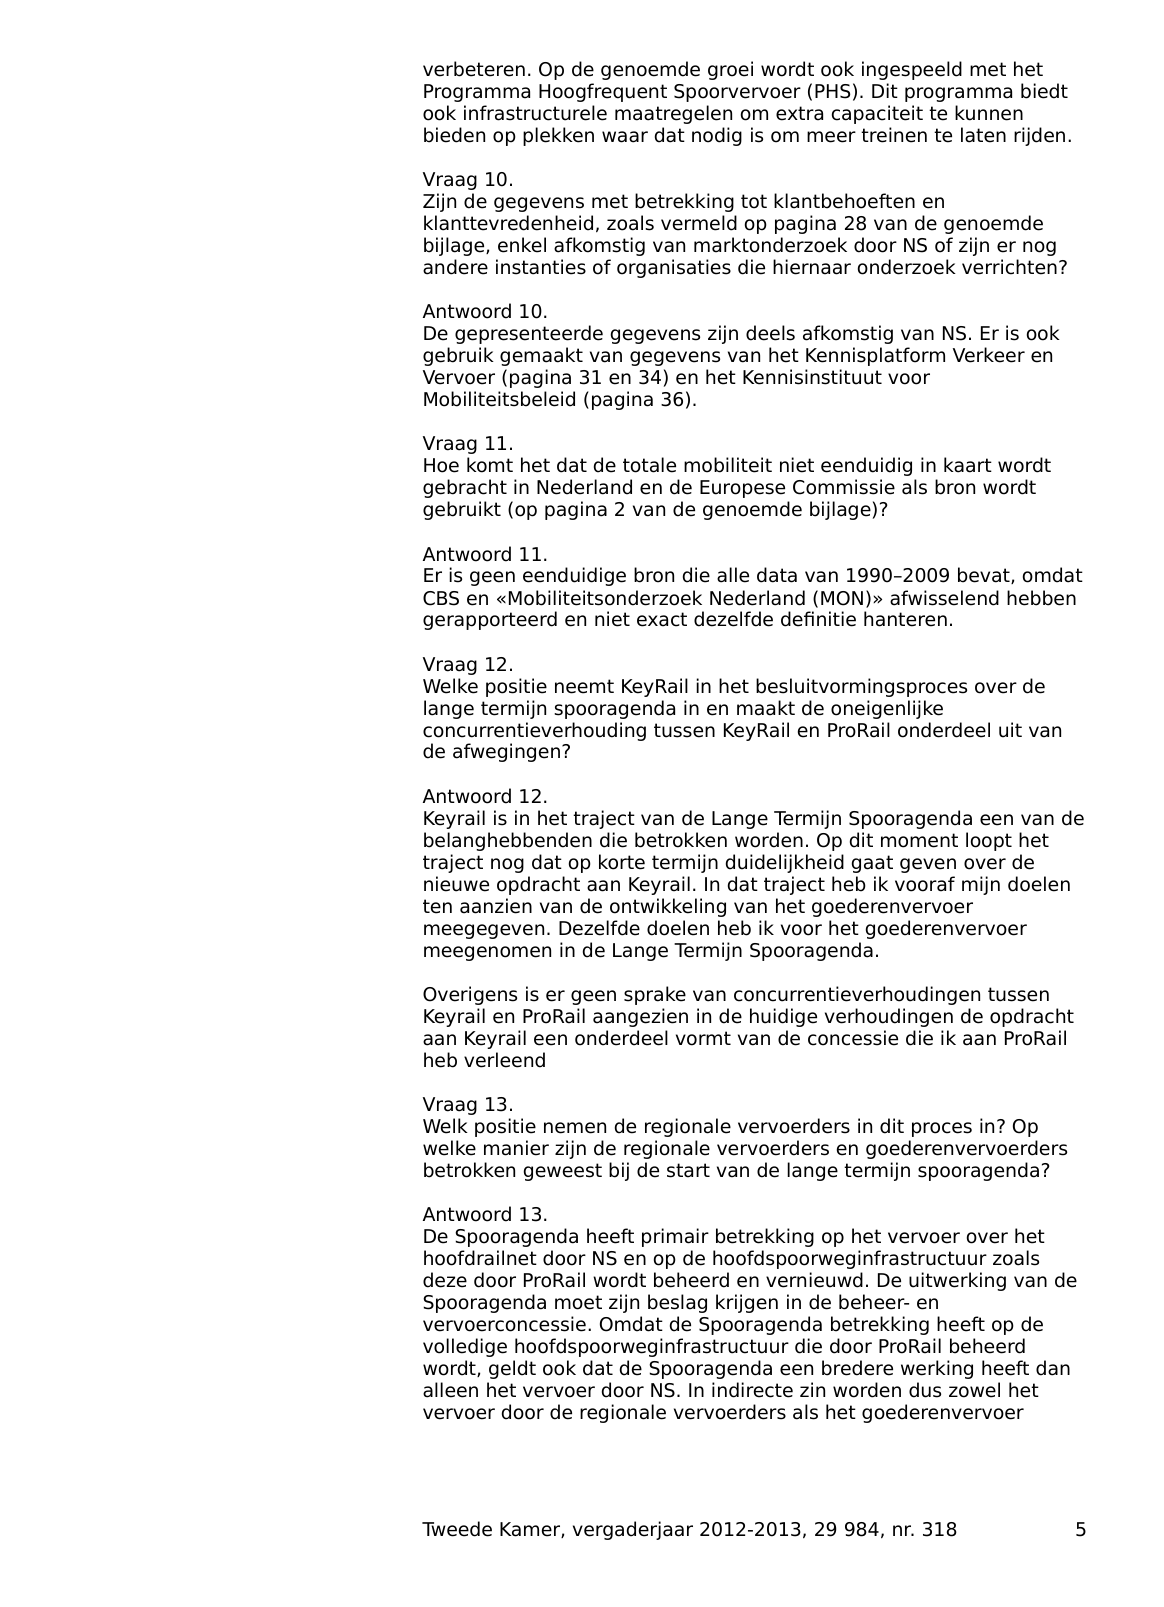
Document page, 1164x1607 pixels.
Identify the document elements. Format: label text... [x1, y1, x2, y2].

text Antwoord 10. [422, 301, 1087, 323]
text Antwoord 11. [422, 543, 1087, 565]
text De gepresenteerde gegevens zijn deels afkomstig van NS. Er is ook gebruik gemaakt van gegevens van het Kennisplatform Verkeer en Vervoer (pagina 31 en 34) en het Kennisinstituut voor Mobiliteitsbeleid (pagina 36). [422, 323, 1087, 411]
text Vraag 12. [422, 653, 1087, 676]
text Vraag 10. [422, 169, 1087, 191]
text verbeteren. Op de genoemde groei wordt ook ingespeeld met het Programma Hoogfrequent Spoorvervoer (PHS). Dit programma biedt ook infrastructurele maatregelen om extra capaciteit te kunnen bieden op plekken waar dat nodig is om meer treinen te laten rijden. [422, 59, 1087, 147]
text Welk positie nemen de regionale vervoerders in dit proces in? Op welke manier zijn de regionale vervoerders en goederenvervoerders betrokken geweest bij de start van de lange termijn spooragenda? [422, 1116, 1087, 1182]
text Hoe komt het dat de totale mobiliteit niet eenduidig in kaart wordt gebracht in Nederland en de Europese Commissie als bron wordt gebruikt (op pagina 2 van de genoemde bijlage)? [422, 455, 1087, 521]
text Er is geen eenduidige bron die alle data van 1990–2009 bevat, omdat CBS en «Mobiliteitsonderzoek Nederland (MON)» afwisselend hebben gerapporteerd en niet exact dezelfde definitie hanteren. [422, 565, 1087, 631]
text Antwoord 12. [422, 786, 1087, 808]
text Keyrail is in het traject van de Lange Termijn Spooragenda een van de belanghebbenden die betrokken worden. Op dit moment loopt het traject nog dat op korte termijn duidelijkheid gaat geven over de nieuwe opdracht aan Keyrail. In dat traject heb ik vooraf mijn doelen ten aanzien van de ontwikkeling van het goederenvervoer meegegeven. Dezelfde doelen heb ik voor het goederenvervoer meegenomen in de Lange Termijn Spooragenda. [422, 808, 1087, 961]
text Vraag 11. [422, 433, 1087, 455]
text Antwoord 13. [422, 1204, 1087, 1226]
text Welke positie neemt KeyRail in het besluitvormingsproces over de lange termijn spooragenda in en maakt de oneigenlijke concurrentieverhouding tussen KeyRail en ProRail onderdeel uit van de afwegingen? [422, 676, 1087, 763]
text Vraag 13. [422, 1094, 1087, 1116]
text Zijn de gegevens met betrekking tot klantbehoeften en klanttevredenheid, zoals vermeld op pagina 28 van de genoemde bijlage, enkel afkomstig van marktonderzoek door NS of zijn er nog andere instanties of organisaties die hiernaar onderzoek verrichten? [422, 191, 1087, 279]
text Overigens is er geen sprake van concurrentieverhoudingen tussen Keyrail en ProRail aangezien in de huidige verhoudingen de opdracht aan Keyrail een onderdeel vormt van de concessie die ik aan ProRail heb verleend [422, 984, 1087, 1072]
text De Spooragenda heeft primair betrekking op het vervoer over het hoofdrailnet door NS en op de hoofdspoorweginfrastructuur zoals deze door ProRail wordt beheerd en vernieuwd. De uitwerking van de Spooragenda moet zijn beslag krijgen in de beheer- en vervoerconcessie. Omdat de Spooragenda betrekking heeft op de volledige hoofdspoorweginfrastructuur die door ProRail beheerd wordt, geldt ook dat de Spooragenda een bredere werking heeft dan alleen het vervoer door NS. In indirecte zin worden dus zowel het vervoer door de regionale vervoerders als het goederenvervoer [422, 1226, 1087, 1424]
